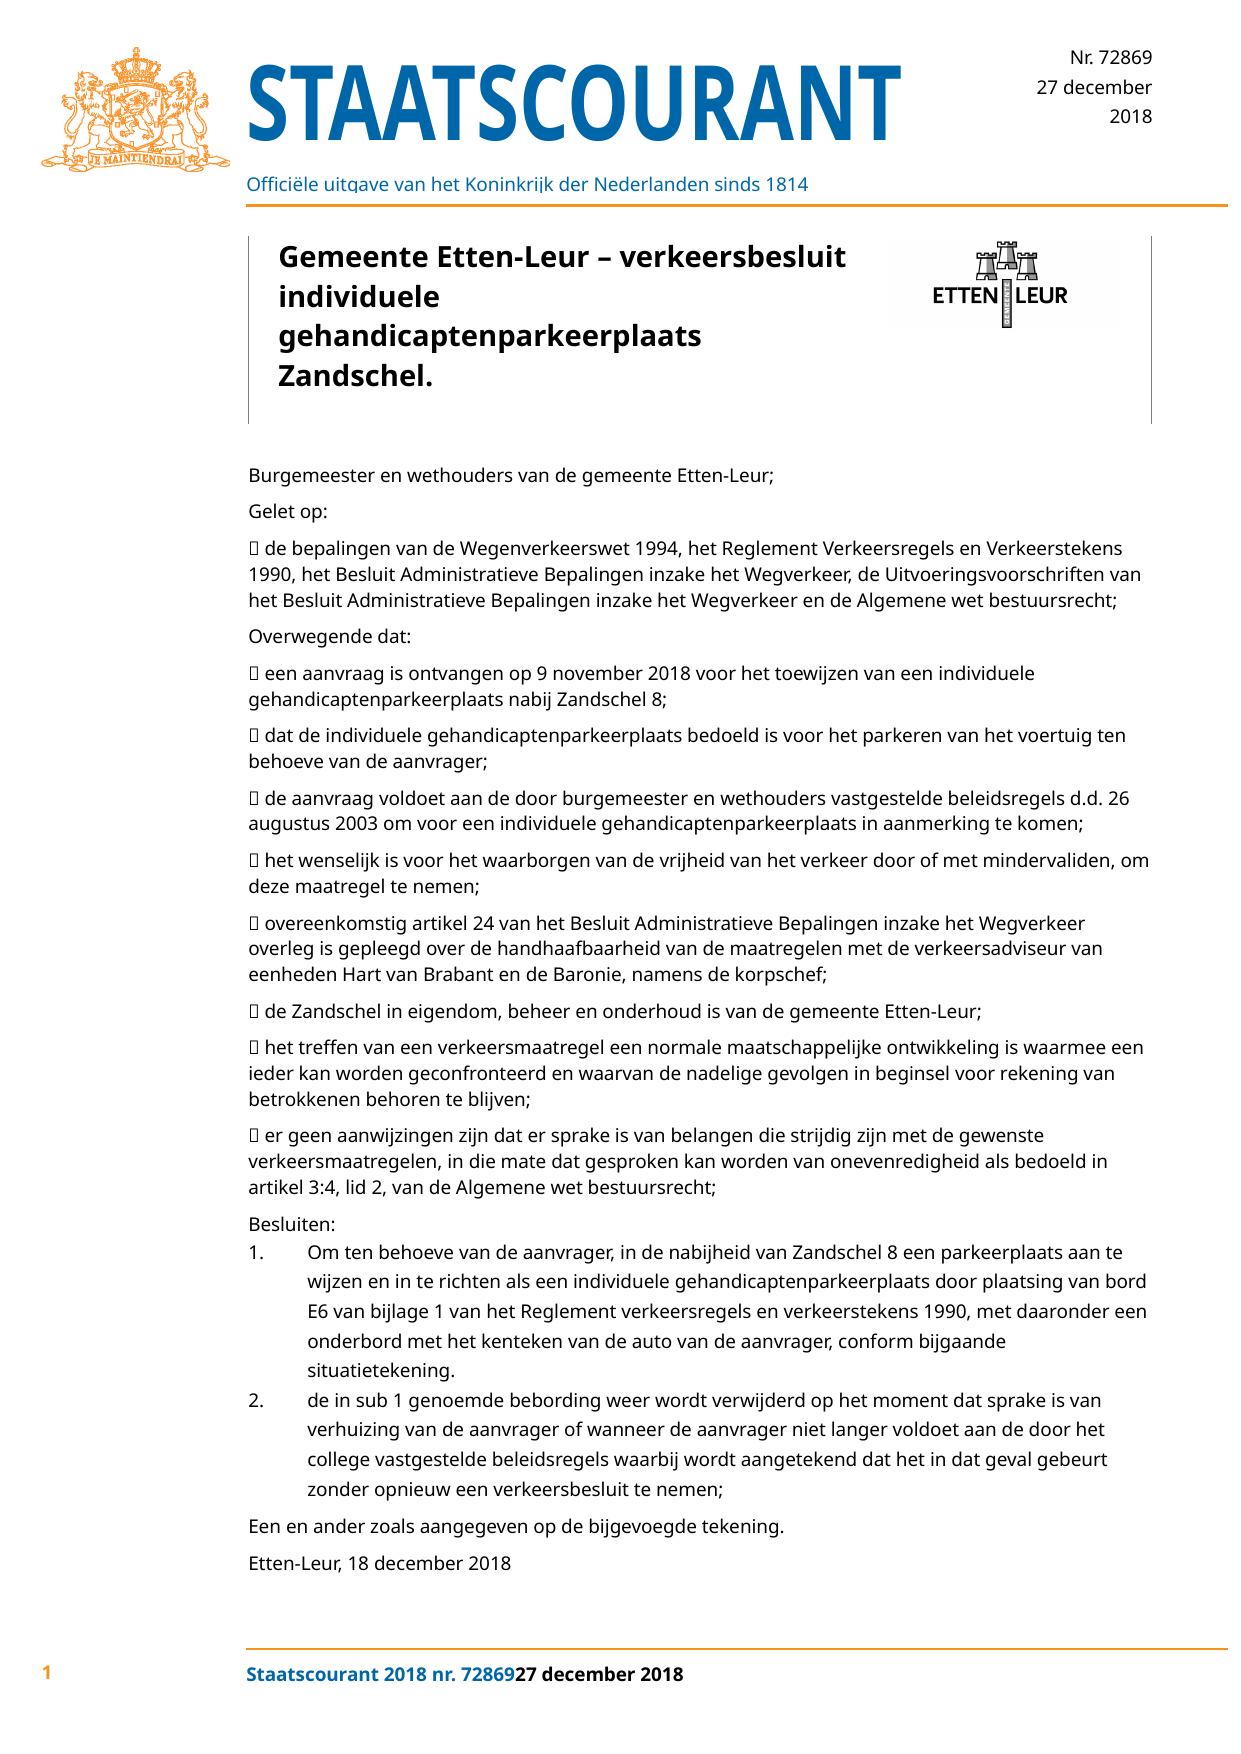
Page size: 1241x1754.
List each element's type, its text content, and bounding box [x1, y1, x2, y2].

table_header [850, 333, 1151, 424]
text  dat de individuele gehandicaptenparkeerplaats bedoeld is voor het parkeren van het voertuig ten behoeve van de aanvrager; [248, 722, 1152, 774]
text  het treffen van een verkeersmaatregel een normale maatschappelijke ontwikkeling is waarmee een ieder kan worden geconfronteerd en waarvan de nadelige gevolgen in beginsel voor rekening van betrokkenen behoren te blijven; [248, 1034, 1152, 1112]
picture [882, 236, 1119, 333]
text  de bepalingen van de Wegenverkeerswet 1994, het Reglement Verkeersregels en Verkeerstekens 1990, het Besluit Administratieve Bepalingen inzake het Wegverkeer, de Uitvoeringsvoorschriften van het Besluit Administratieve Bepalingen inzake het Wegverkeer en de Algemene wet bestuursrecht; [248, 535, 1152, 612]
text Gelet op: [248, 499, 1152, 524]
text Etten-Leur, 18 december 2018 [248, 1550, 1152, 1576]
text Besluiten: [248, 1211, 1152, 1236]
list de in sub 1 genoemde bebording weer wordt verwijderd op het moment dat sprake is van verhuizing van de aanvrager of wanneer de aanvrager niet langer voldoet aan de door het college vastgestelde beleidsregels waarbij wordt aangetekend dat het in dat geval gebeurt zonder opnieuw een verkeersbesluit te nemen; [248, 1387, 1152, 1501]
text  er geen aanwijzingen zijn dat er sprake is van belangen die strijdig zijn met de gewenste verkeersmaatregelen, in die mate dat gesproken kan worden van onevenredigheid als bedoeld in artikel 3:4, lid 2, van de Algemene wet bestuursrecht; [248, 1123, 1152, 1200]
text Een en ander zoals aangegeven op de bijgevoegde tekening. [248, 1514, 1152, 1539]
text  de Zandschel in eigendom, beheer en onderhoud is van de gemeente Etten-Leur; [248, 998, 1152, 1023]
text Overwegende dat: [248, 623, 1152, 649]
table_header [1119, 236, 1151, 332]
text  een aanvraag is ontvangen op 9 november 2018 voor het toewijzen van een individuele gehandicaptenparkeerplaats nabij Zandschel 8; [248, 660, 1152, 712]
text Burgemeester en wethouders van de gemeente Etten-Leur; [248, 462, 1152, 488]
list Om ten behoeve van de aanvrager, in de nabijheid van Zandschel 8 een parkeerplaats aan te wijzen en in te richten als een individuele gehandicaptenparkeerplaats door plaatsing van bord E6 van bijlage 1 van het Reglement verkeersregels en verkeerstekens 1990, met daaronder een onderbord met het kenteken van de auto van de aanvrager, conform bijgaande situatietekening. [248, 1239, 1152, 1383]
table_header Gemeente Etten-Leur – verkeersbesluit individuele gehandicaptenparkeerplaats Zandschel. [249, 236, 850, 424]
text  het wenselijk is voor het waarborgen van de vrijheid van het verkeer door of met mindervaliden, om deze maatregel te nemen; [248, 847, 1152, 899]
text  de aanvraag voldoet aan de door burgemeester en wethouders vastgestelde beleidsregels d.d. 26 augustus 2003 om voor een individuele gehandicaptenparkeerplaats in aanmerking te komen; [248, 785, 1152, 836]
table_header [850, 236, 882, 332]
text  overeenkomstig artikel 24 van het Besluit Administratieve Bepalingen inzake het Wegverkeer overleg is gepleegd over de handhaafbaarheid van de maatregelen met de verkeersadviseur van eenheden Hart van Brabant en de Baronie, namens de korpschef; [248, 910, 1152, 987]
picture [41, 47, 231, 172]
